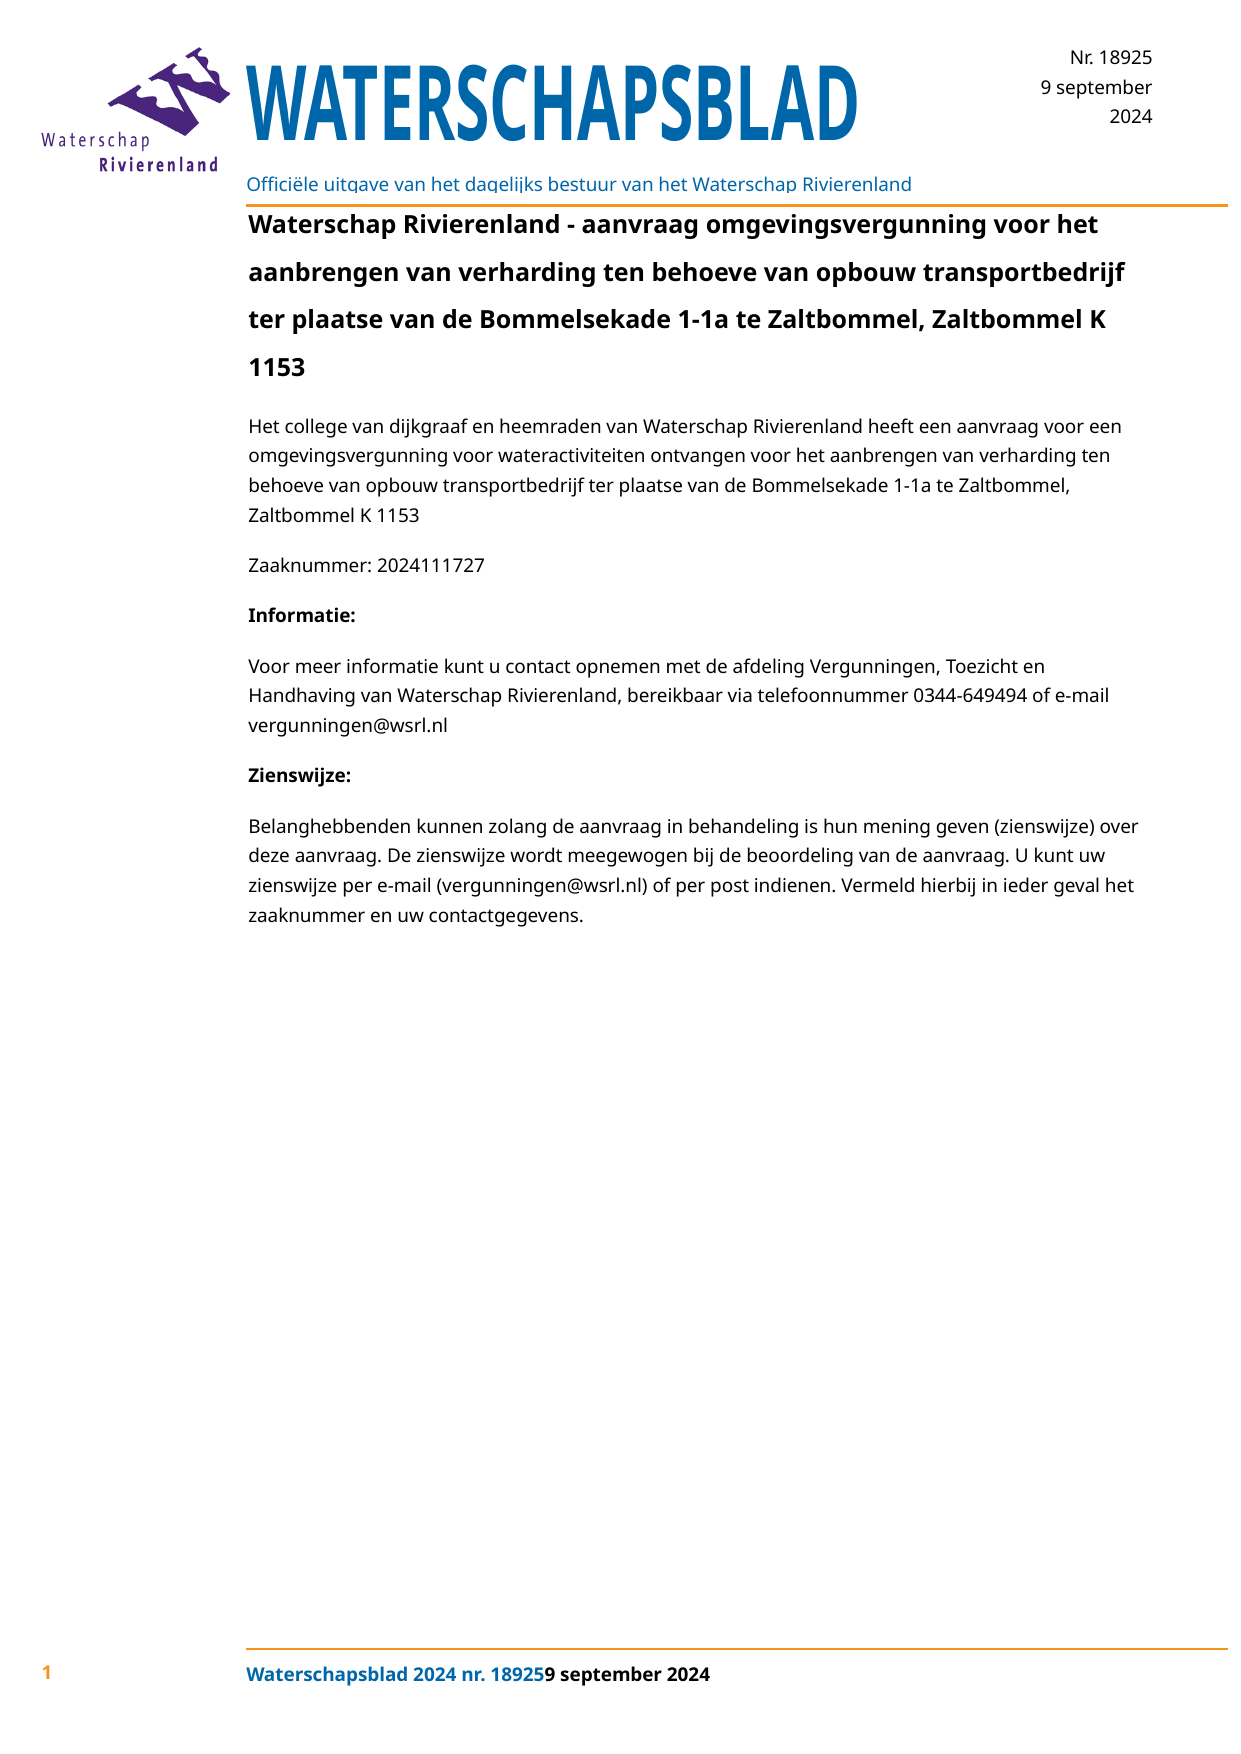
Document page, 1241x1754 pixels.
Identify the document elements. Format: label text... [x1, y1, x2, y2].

text Voor meer informatie kunt u contact opnemen met de afdeling Vergunningen, Toezicht en Handhaving van Waterschap Rivierenland, bereikbaar via telefoonnummer 0344-649494 of e-mail vergunningen@wsrl.nl [248, 653, 1152, 738]
text Belanghebbenden kunnen zolang de aanvraag in behandeling is hun mening geven (zienswijze) over deze aanvraag. De zienswijze wordt meegewogen bij de beoordeling van de aanvraag. U kunt uw zienswijze per e-mail (vergunningen@wsrl.nl) of per post indienen. Vermeld hierbij in ieder geval het zaaknummer en uw contactgegevens. [248, 813, 1152, 928]
picture [41, 47, 231, 172]
text Informatie: [248, 603, 1152, 628]
text Het college van dijkgraaf en heemraden van Waterschap Rivierenland heeft een aanvraag voor een omgevingsvergunning voor wateractiviteiten ontvangen voor het aanbrengen van verharding ten behoeve van opbouw transportbedrijf ter plaatse van de Bommelsekade 1-1a te Zaltbommel, Zaltbommel K 1153 [248, 413, 1152, 528]
text Waterschap Rivierenland - aanvraag omgevingsvergunning voor het aanbrengen van verharding ten behoeve van opbouw transportbedrijf ter plaatse van de Bommelsekade 1-1a te Zaltbommel, Zaltbommel K 1153 [248, 207, 1152, 384]
text Zienswijze: [248, 763, 1152, 788]
text Zaaknummer: 2024111727 [248, 552, 1152, 578]
